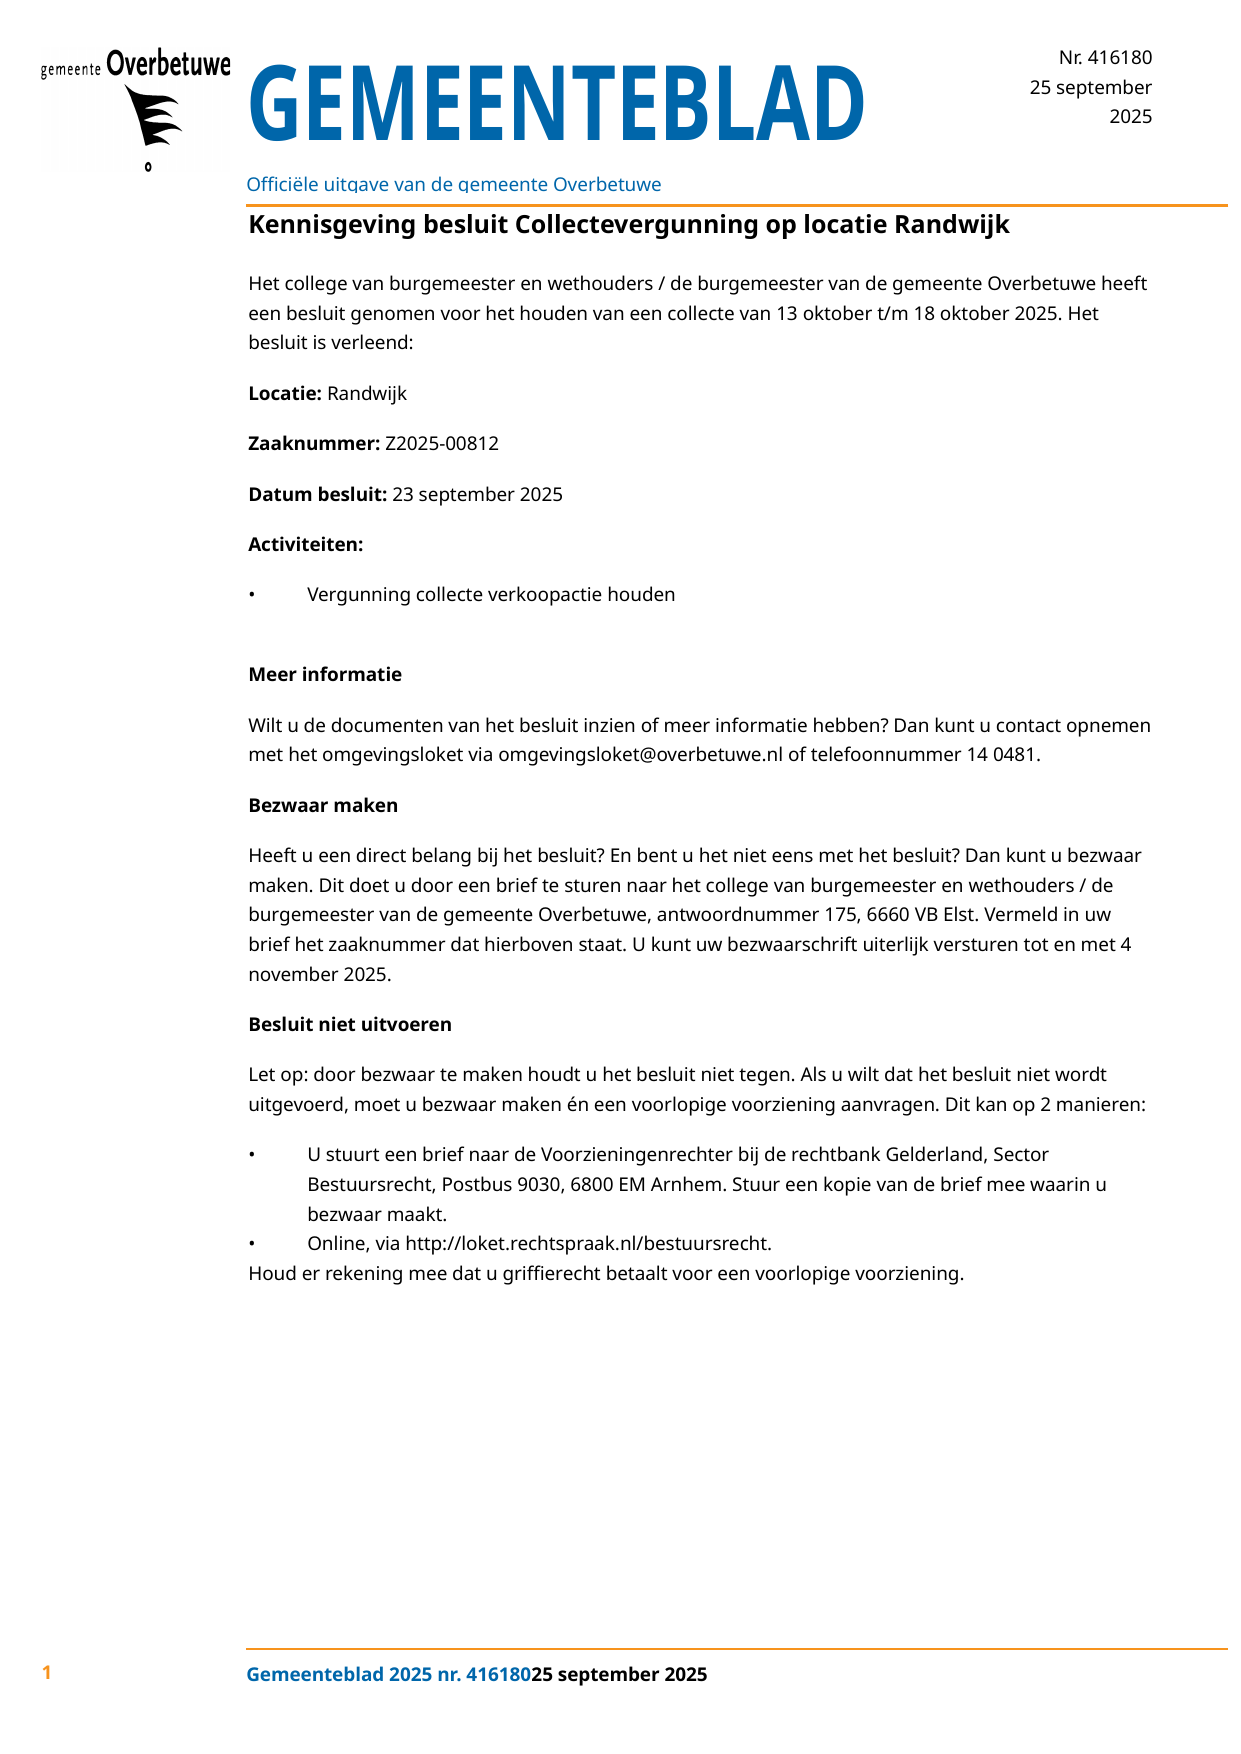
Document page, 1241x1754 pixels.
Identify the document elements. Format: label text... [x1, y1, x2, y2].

text Het college van burgemeester en wethouders / de burgemeester van de gemeente Overbetuwe heeft een besluit genomen voor het houden van een collecte van 13 oktober t/m 18 oktober 2025. Het besluit is verleend: [248, 270, 1152, 355]
text Let op: door bezwaar te maken houdt u het besluit niet tegen. Als u wilt dat het besluit niet wordt uitgevoerd, moet u bezwaar maken én een voorlopige voorziening aanvragen. Dit kan op 2 manieren: [248, 1062, 1152, 1117]
text Besluit niet uitvoeren [248, 1011, 1152, 1037]
text Meer informatie [248, 662, 1152, 687]
list Vergunning collecte verkoopactie houden [248, 582, 1152, 607]
list U stuurt een brief naar de Voorzieningenrechter bij de rechtbank Gelderland, Sector Bestuursrecht, Postbus 9030, 6800 EM Arnhem. Stuur een kopie van de brief mee waarin u bezwaar maakt. [248, 1142, 1152, 1226]
text Locatie: Randwijk [248, 380, 1152, 406]
text Kennisgeving besluit Collectevergunning op locatie Randwijk [248, 207, 1152, 241]
text Zaaknummer: Z2025-00812 [248, 430, 1152, 456]
text Bezwaar maken [248, 792, 1152, 818]
text Wilt u de documenten van het besluit inzien of meer informatie hebben? Dan kunt u contact opnemen met het omgevingsloket via omgevingsloket@overbetuwe.nl of telefoonnummer 14 0481. [248, 712, 1152, 767]
text Heeft u een direct belang bij het besluit? En bent u het niet eens met het besluit? Dan kunt u bezwaar maken. Dit doet u door een brief te sturen naar het college van burgemeester en wethouders / de burgemeester van de gemeente Overbetuwe, antwoordnummer 175, 6660 VB Elst. Vermeld in uw brief het zaaknummer dat hierboven staat. U kunt uw bezwaarschrift uiterlijk versturen tot en met 4 november 2025. [248, 842, 1152, 986]
picture [41, 47, 231, 172]
text Activiteiten: [248, 531, 1152, 557]
list Online, via http://loket.rechtspraak.nl/bestuursrecht. [248, 1230, 1152, 1256]
text Datum besluit: 23 september 2025 [248, 481, 1152, 506]
text Houd er rekening mee dat u griffierecht betaalt voor een voorlopige voorziening. [248, 1260, 1152, 1286]
